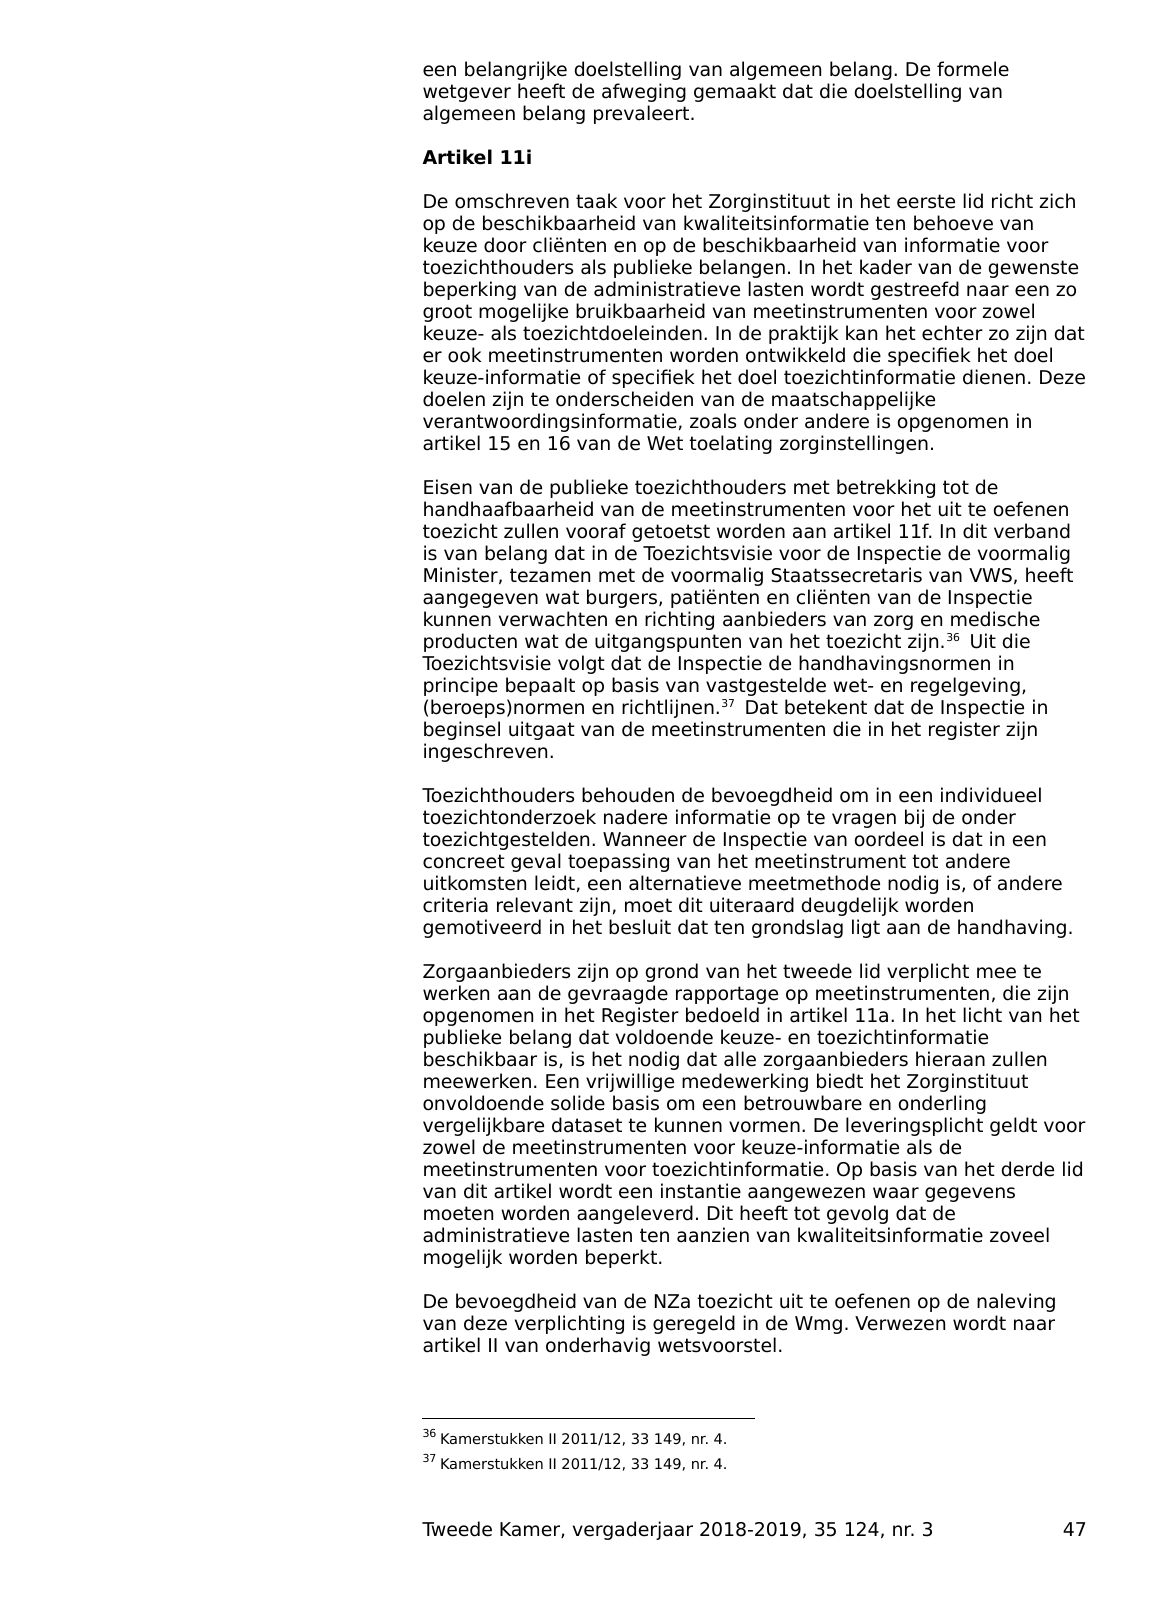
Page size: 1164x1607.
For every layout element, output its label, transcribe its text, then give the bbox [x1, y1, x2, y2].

text Zorgaanbieders zijn op grond van het tweede lid verplicht mee te werken aan de gevraagde rapportage op meetinstrumenten, die zijn opgenomen in het Register bedoeld in artikel 11a. In het licht van het publieke belang dat voldoende keuze- en toezichtinformatie beschikbaar is, is het nodig dat alle zorgaanbieders hieraan zullen meewerken. Een vrijwillige medewerking biedt het Zorginstituut onvoldoende solide basis om een betrouwbare en onderling vergelijkbare dataset te kunnen vormen. De leveringsplicht geldt voor zowel de meetinstrumenten voor keuze-informatie als de meetinstrumenten voor toezichtinformatie. Op basis van het derde lid van dit artikel wordt een instantie aangewezen waar gegevens moeten worden aangeleverd. Dit heeft tot gevolg dat de administratieve lasten ten aanzien van kwaliteitsinformatie zoveel mogelijk worden beperkt. [422, 961, 1087, 1269]
text Kamerstukken II 2011/12, 33 149, nr. 4. [422, 1452, 1087, 1474]
subtitle Artikel 11i [422, 147, 1087, 169]
text een belangrijke doelstelling van algemeen belang. De formele wetgever heeft de afweging gemaakt dat die doelstelling van algemeen belang prevaleert. [422, 59, 1087, 125]
text Eisen van de publieke toezichthouders met betrekking tot de handhaafbaarheid van de meetinstrumenten voor het uit te oefenen toezicht zullen vooraf getoetst worden aan artikel 11f. In dit verband is van belang dat in de Toezichtsvisie voor de Inspectie de voormalig Minister, tezamen met de voormalig Staatssecretaris van VWS, heeft aangegeven wat burgers, patiënten en cliënten van de Inspectie kunnen verwachten en richting aanbieders van zorg en medische producten wat de uitgangspunten van het toezicht zijn. Uit die Toezichtsvisie volgt dat de Inspectie de handhavingsnormen in principe bepaalt op basis van vastgestelde wet- en regelgeving, (beroeps)normen en richtlijnen. Dat betekent dat de Inspectie in beginsel uitgaat van de meetinstrumenten die in het register zijn ingeschreven. [422, 477, 1087, 763]
text Kamerstukken II 2011/12, 33 149, nr. 4. [422, 1427, 1087, 1449]
text De omschreven taak voor het Zorginstituut in het eerste lid richt zich op de beschikbaarheid van kwaliteitsinformatie ten behoeve van keuze door cliënten en op de beschikbaarheid van informatie voor toezichthouders als publieke belangen. In het kader van de gewenste beperking van de administratieve lasten wordt gestreefd naar een zo groot mogelijke bruikbaarheid van meetinstrumenten voor zowel keuze- als toezichtdoeleinden. In de praktijk kan het echter zo zijn dat er ook meetinstrumenten worden ontwikkeld die specifiek het doel keuze-informatie of specifiek het doel toezichtinformatie dienen. Deze doelen zijn te onderscheiden van de maatschappelijke verantwoordingsinformatie, zoals onder andere is opgenomen in artikel 15 en 16 van de Wet toelating zorginstellingen. [422, 191, 1087, 455]
text Toezichthouders behouden de bevoegdheid om in een individueel toezichtonderzoek nadere informatie op te vragen bij de onder toezichtgestelden. Wanneer de Inspectie van oordeel is dat in een concreet geval toepassing van het meetinstrument tot andere uitkomsten leidt, een alternatieve meetmethode nodig is, of andere criteria relevant zijn, moet dit uiteraard deugdelijk worden gemotiveerd in het besluit dat ten grondslag ligt aan de handhaving. [422, 785, 1087, 939]
text De bevoegdheid van de NZa toezicht uit te oefenen op de naleving van deze verplichting is geregeld in de Wmg. Verwezen wordt naar artikel II van onderhavig wetsvoorstel. [422, 1291, 1087, 1357]
